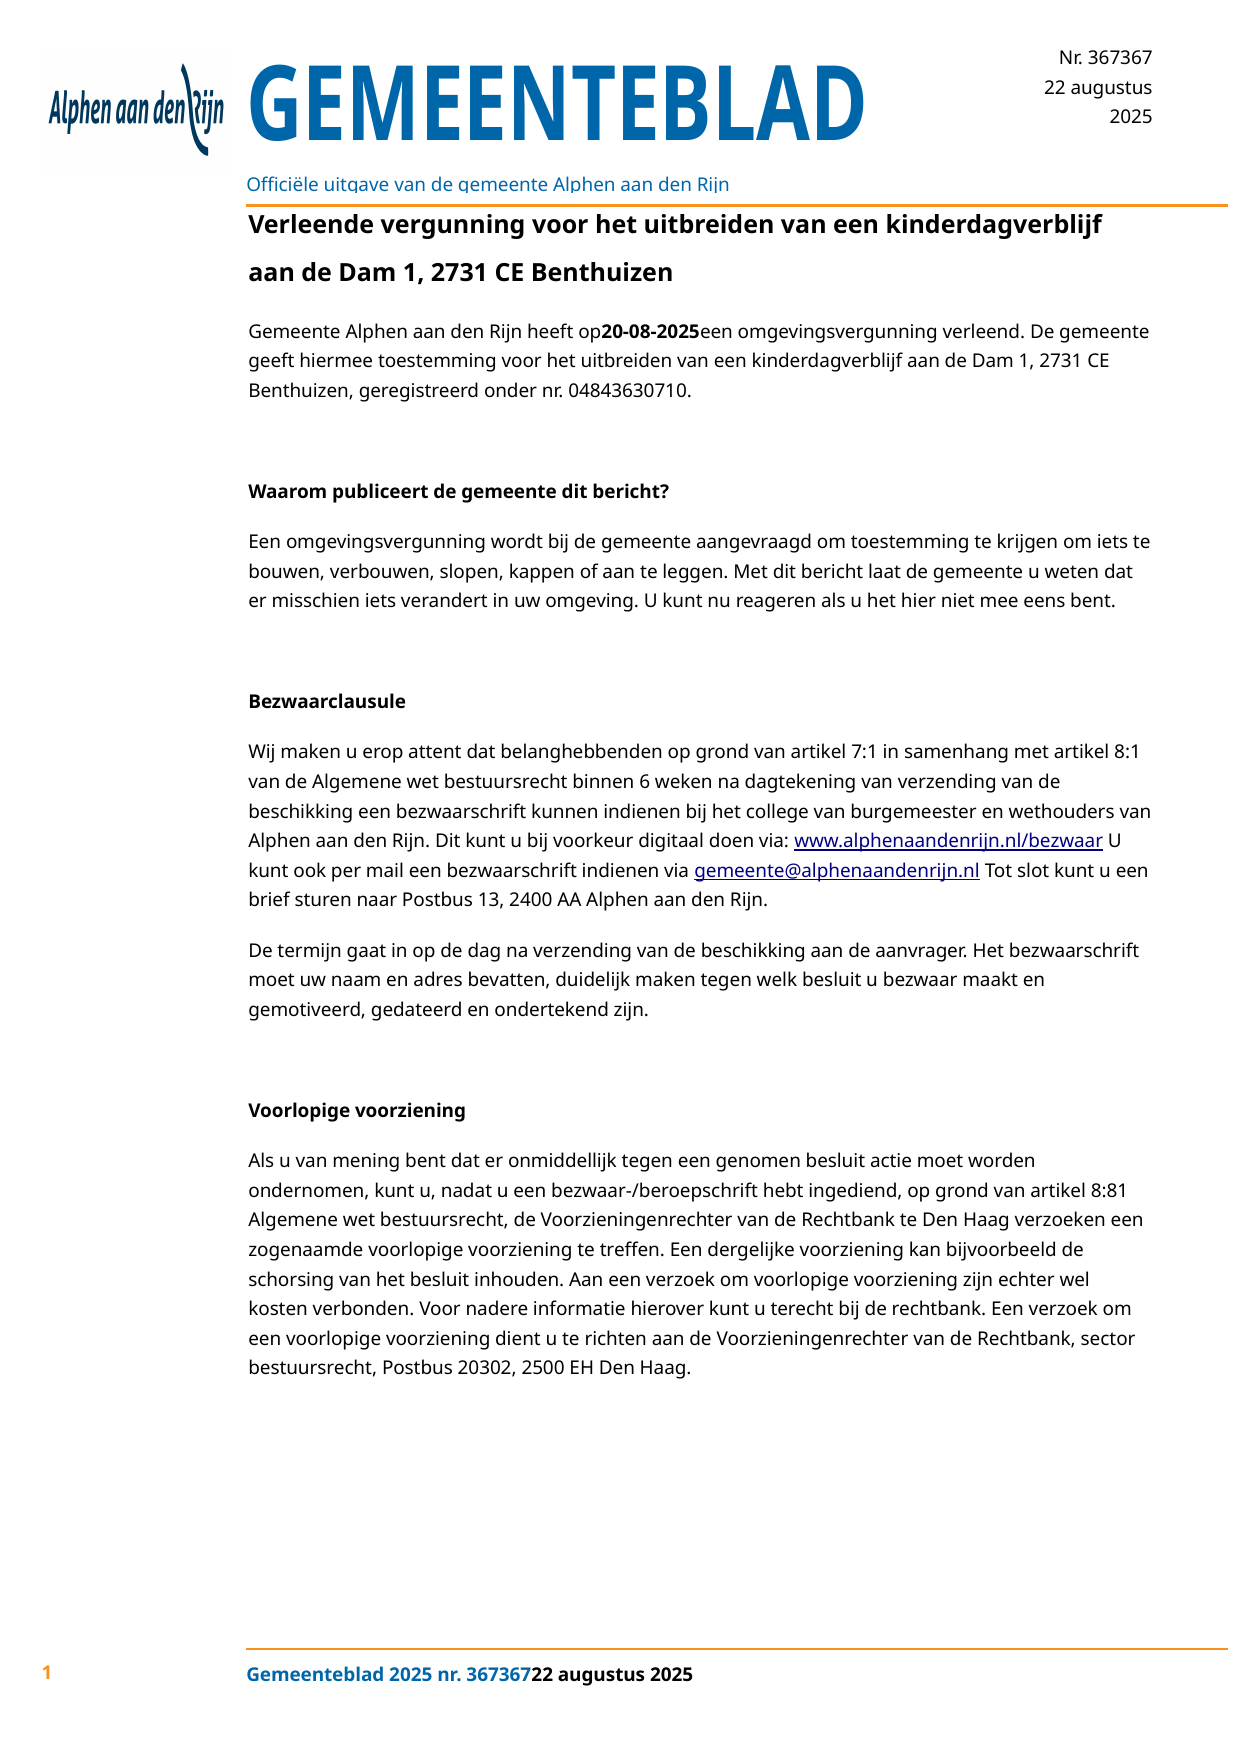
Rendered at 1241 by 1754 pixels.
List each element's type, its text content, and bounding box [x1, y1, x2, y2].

text Waarom publiceert de gemeente dit bericht? [248, 478, 1152, 504]
text De termijn gaat in op de dag na verzending van de beschikking aan de aanvrager. Het bezwaarschrift moet uw naam en adres bevatten, duidelijk maken tegen welk besluit u bezwaar maakt en gemotiveerd, gedateerd en ondertekend zijn. [248, 937, 1152, 1022]
text Gemeente Alphen aan den Rijn heeft op20-08-2025een omgevingsvergunning verleend. De gemeente geeft hiermee toestemming voor het uitbreiden van een kinderdagverblijf aan de Dam 1, 2731 CE Benthuizen, geregistreerd onder nr. 04843630710. [248, 318, 1152, 403]
text Voorlopige voorziening [248, 1097, 1152, 1123]
text Verleende vergunning voor het uitbreiden van een kinderdagverblijf aan de Dam 1, 2731 CE Benthuizen [248, 207, 1152, 288]
text Wij maken u erop attent dat belanghebbenden op grond van artikel 7:1 in samenhang met artikel 8:1 van de Algemene wet bestuursrecht binnen 6 weken na dagtekening van verzending van de beschikking een bezwaarschrift kunnen indienen bij het college van burgemeester en wethouders van Alphen aan den Rijn. Dit kunt u bij voorkeur digitaal doen via: www.alphenaandenrijn.nl/bezwaar U kunt ook per mail een bezwaarschrift indienen via gemeente@alphenaandenrijn.nl Tot slot kunt u een brief sturen naar Postbus 13, 2400 AA Alphen aan den Rijn. [248, 739, 1152, 912]
picture [41, 47, 231, 172]
text Als u van mening bent dat er onmiddellijk tegen een genomen besluit actie moet worden ondernomen, kunt u, nadat u een bezwaar-/beroepschrift hebt ingediend, op grond van artikel 8:81 Algemene wet bestuursrecht, de Voorzieningenrechter van de Rechtbank te Den Haag verzoeken een zogenaamde voorlopige voorziening te treffen. Een dergelijke voorziening kan bijvoorbeeld de schorsing van het besluit inhouden. Aan een verzoek om voorlopige voorziening zijn echter wel kosten verbonden. Voor nadere informatie hierover kunt u terecht bij de rechtbank. Een verzoek om een voorlopige voorziening dient u te richten aan de Voorzieningenrechter van de Rechtbank, sector bestuursrecht, Postbus 20302, 2500 EH Den Haag. [248, 1147, 1152, 1380]
text Bezwaarclausule [248, 688, 1152, 714]
text Een omgevingsvergunning wordt bij de gemeente aangevraagd om toestemming te krijgen om iets te bouwen, verbouwen, slopen, kappen of aan te leggen. Met dit bericht laat de gemeente u weten dat er misschien iets verandert in uw omgeving. U kunt nu reageren als u het hier niet mee eens bent. [248, 528, 1152, 613]
